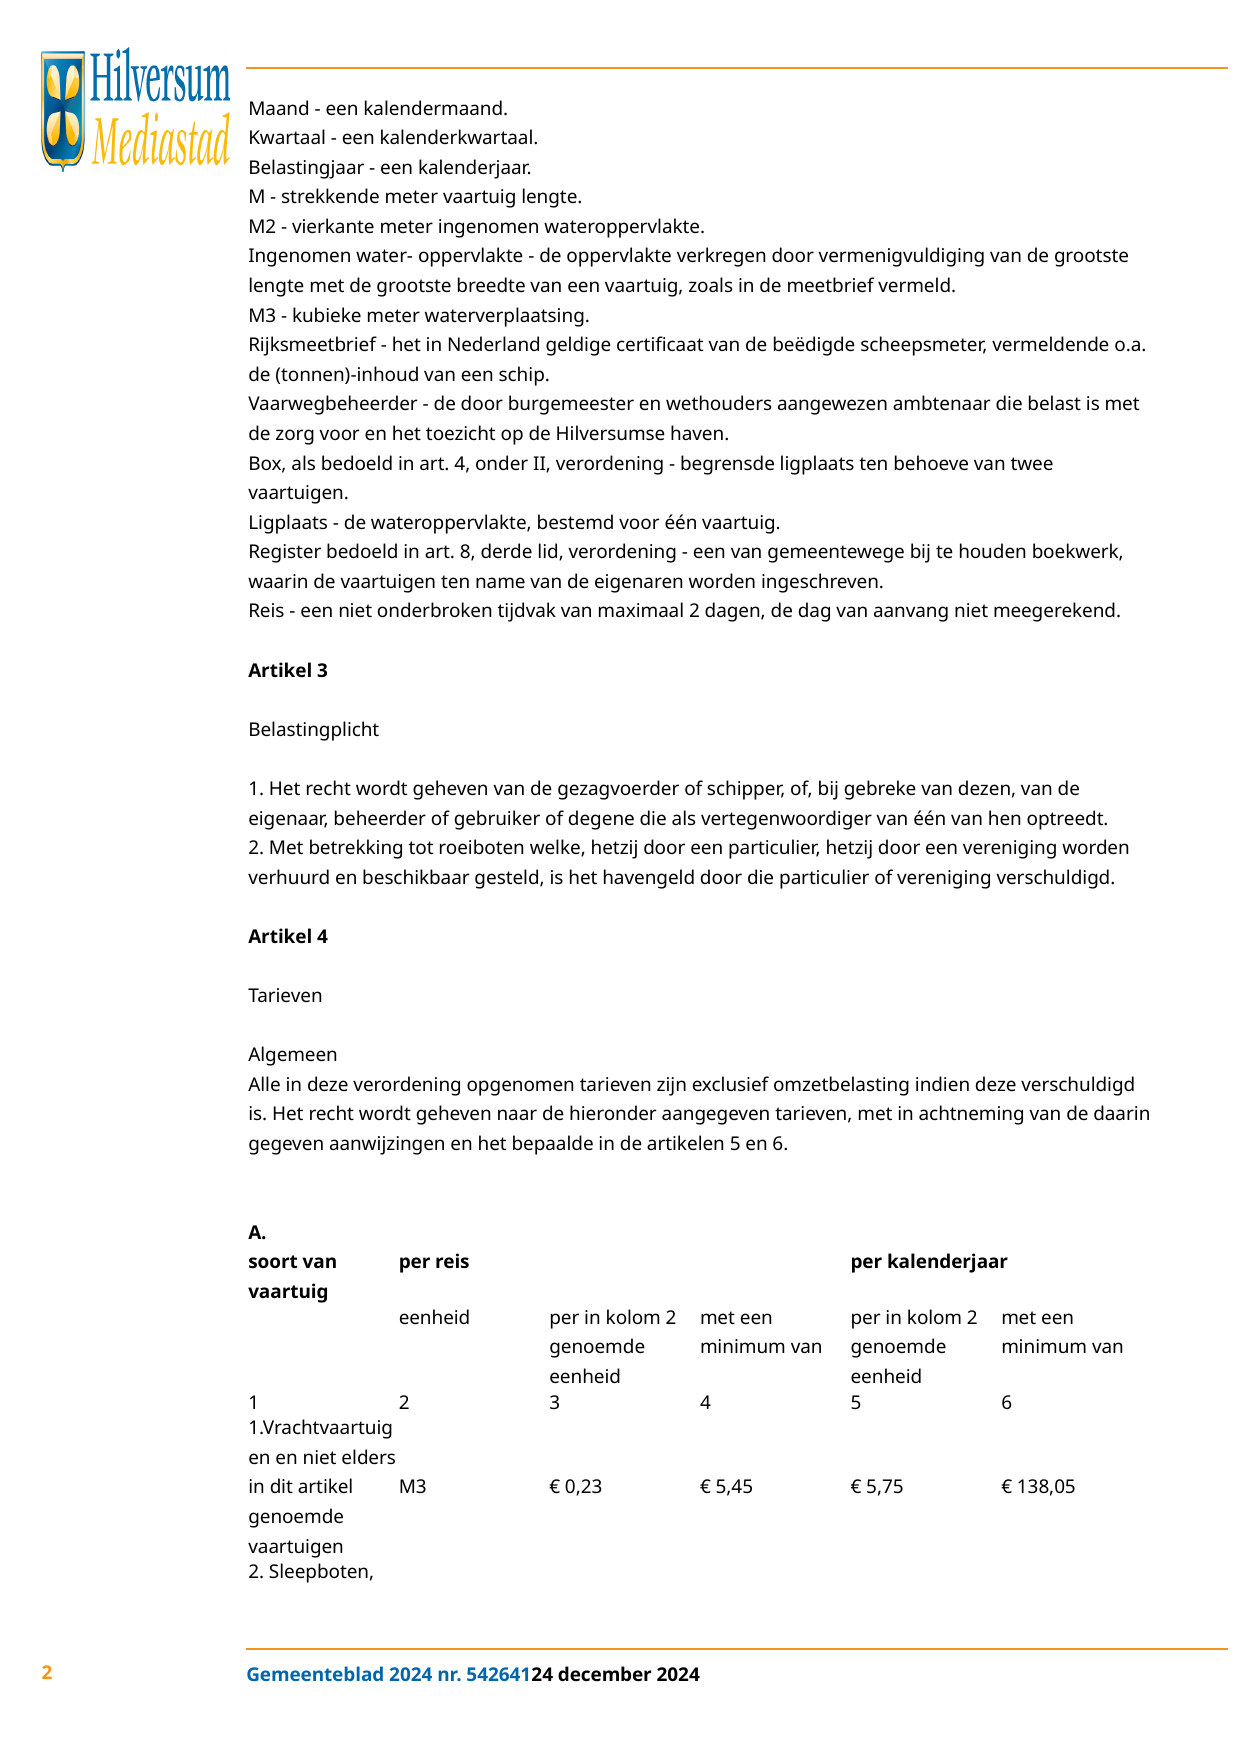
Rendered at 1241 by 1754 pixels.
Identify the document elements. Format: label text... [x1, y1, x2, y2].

text Reis - een niet onderbroken tijdvak van maximaal 2 dagen, de dag van aanvang niet meegerekend. [248, 598, 1152, 623]
table_cell 1 [248, 1389, 398, 1414]
table_cell 3 [549, 1389, 700, 1414]
text M - strekkende meter vaartuig lengte. [248, 183, 1152, 209]
table_cell 6 [1001, 1389, 1152, 1414]
text Tarieven [248, 982, 1152, 1008]
text 2. Met betrekking tot roeiboten welke, hetzij door een particulier, hetzij door een vereniging worden verhuurd en beschikbaar gesteld, is het havengeld door die particulier of vereniging verschuldigd. [248, 834, 1152, 890]
picture [41, 47, 231, 172]
text Rijksmeetbrief - het in Nederland geldige certificaat van de beëdigde scheepsmeter, vermeldende o.a. de (tonnen)-inhoud van een schip. [248, 331, 1152, 387]
table_header soort van vaartuig [248, 1249, 398, 1304]
text Ingenomen water- oppervlakte - de oppervlakte verkregen door vermenigvuldiging van de grootste lengte met de grootste breedte van een vaartuig, zoals in de meetbrief vermeld. [248, 243, 1152, 298]
table_cell eenheid [399, 1304, 549, 1389]
text is. Het recht wordt geheven naar de hieronder aangegeven tarieven, met in achtneming van de daarin gegeven aanwijzingen en het bepaalde in de artikelen 5 en 6. [248, 1101, 1152, 1156]
table_cell [248, 1304, 398, 1389]
text Kwartaal - een kalenderkwartaal. [248, 124, 1152, 150]
text Register bedoeld in art. 8, derde lid, verordening - een van gemeentewege bij te houden boekwerk, waarin de vaartuigen ten name van de eigenaren worden ingeschreven. [248, 538, 1152, 594]
text Maand - een kalendermaand. [248, 95, 1152, 121]
table_cell [549, 1559, 700, 1584]
table_cell € 138,05 [1001, 1415, 1152, 1559]
table_cell € 5,45 [700, 1415, 850, 1559]
table_cell per in kolom 2 genoemde eenheid [850, 1304, 1001, 1389]
table_cell 5 [850, 1389, 1001, 1414]
text M3 - kubieke meter waterverplaatsing. [248, 302, 1152, 328]
text M2 - vierkante meter ingenomen wateroppervlakte. [248, 213, 1152, 239]
table_cell [850, 1559, 1001, 1584]
table_cell [700, 1559, 850, 1584]
text Algemeen [248, 1041, 1152, 1067]
table_cell 2. Sleepboten, [248, 1559, 398, 1584]
text Ligplaats - de wateroppervlakte, bestemd voor één vaartuig. [248, 509, 1152, 535]
text Belastingplicht [248, 716, 1152, 742]
text Box, als bedoeld in art. 4, onder II, verordening - begrensde ligplaats ten behoeve van twee vaartuigen. [248, 450, 1152, 505]
table_cell met een minimum van [1001, 1304, 1152, 1389]
text Artikel 4 [248, 923, 1152, 949]
table_cell [399, 1559, 549, 1584]
table_cell [1001, 1559, 1152, 1584]
table_header per reis [399, 1249, 850, 1304]
table_cell 4 [700, 1389, 850, 1414]
table_cell met een minimum van [700, 1304, 850, 1389]
table_cell per in kolom 2 genoemde eenheid [549, 1304, 700, 1389]
text Vaarwegbeheerder - de door burgemeester en wethouders aangewezen ambtenaar die belast is met de zorg voor en het toezicht op de Hilversumse haven. [248, 391, 1152, 446]
text Artikel 3 [248, 657, 1152, 683]
table_cell 2 [399, 1389, 549, 1414]
table_cell 1.Vrachtvaartuigen en niet elders in dit artikel genoemde vaartuigen [248, 1415, 398, 1559]
text Belastingjaar - een kalenderjaar. [248, 154, 1152, 180]
text A. [248, 1219, 1152, 1245]
table_header per kalenderjaar [850, 1249, 1152, 1304]
table_cell € 5,75 [850, 1415, 1001, 1559]
table_cell € 0,23 [549, 1415, 700, 1559]
table_cell M3 [399, 1415, 549, 1559]
text 1. Het recht wordt geheven van de gezagvoerder of schipper, of, bij gebreke van dezen, van de eigenaar, beheerder of gebruiker of degene die als vertegenwoordiger van één van hen optreedt. [248, 775, 1152, 831]
text Alle in deze verordening opgenomen tarieven zijn exclusief omzetbelasting indien deze verschuldigd [248, 1071, 1152, 1097]
